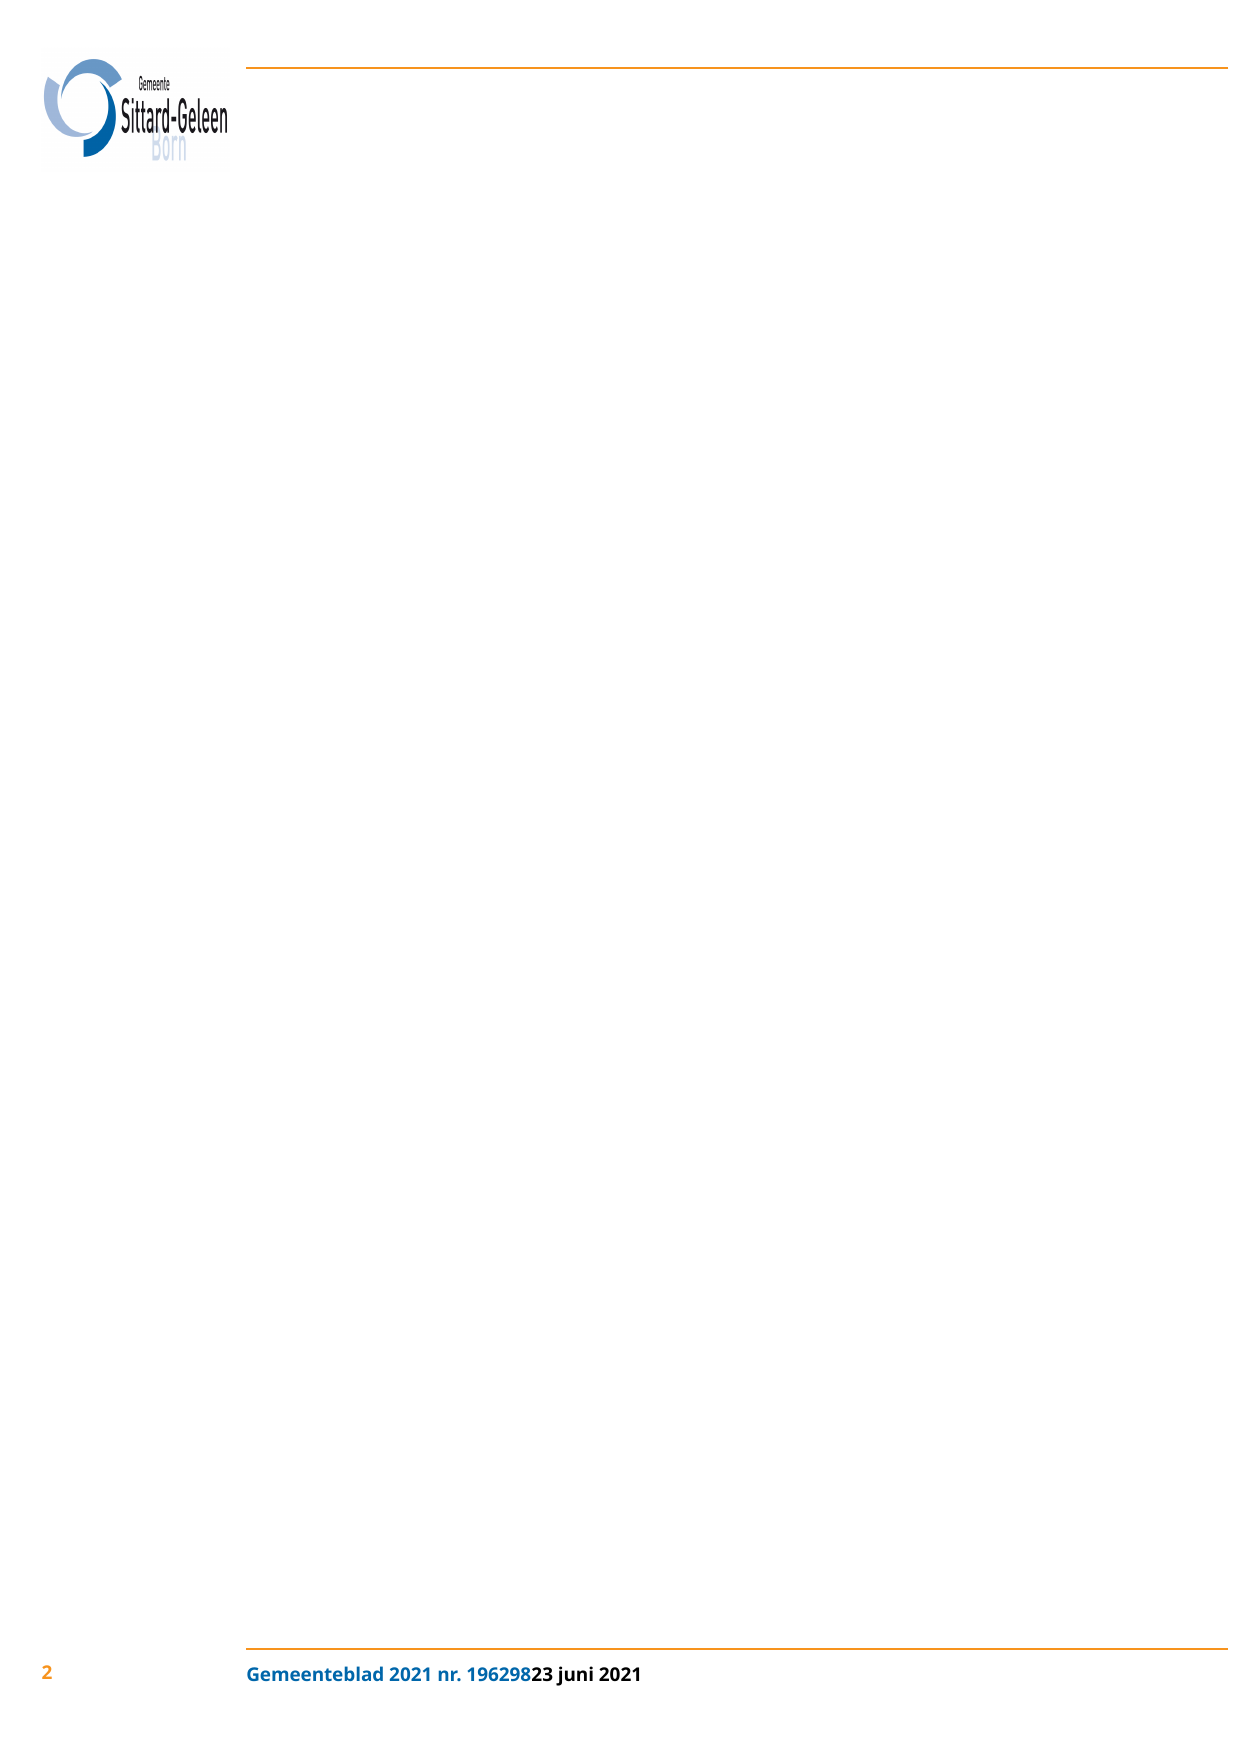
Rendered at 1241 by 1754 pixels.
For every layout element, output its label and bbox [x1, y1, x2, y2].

picture [41, 47, 231, 172]
